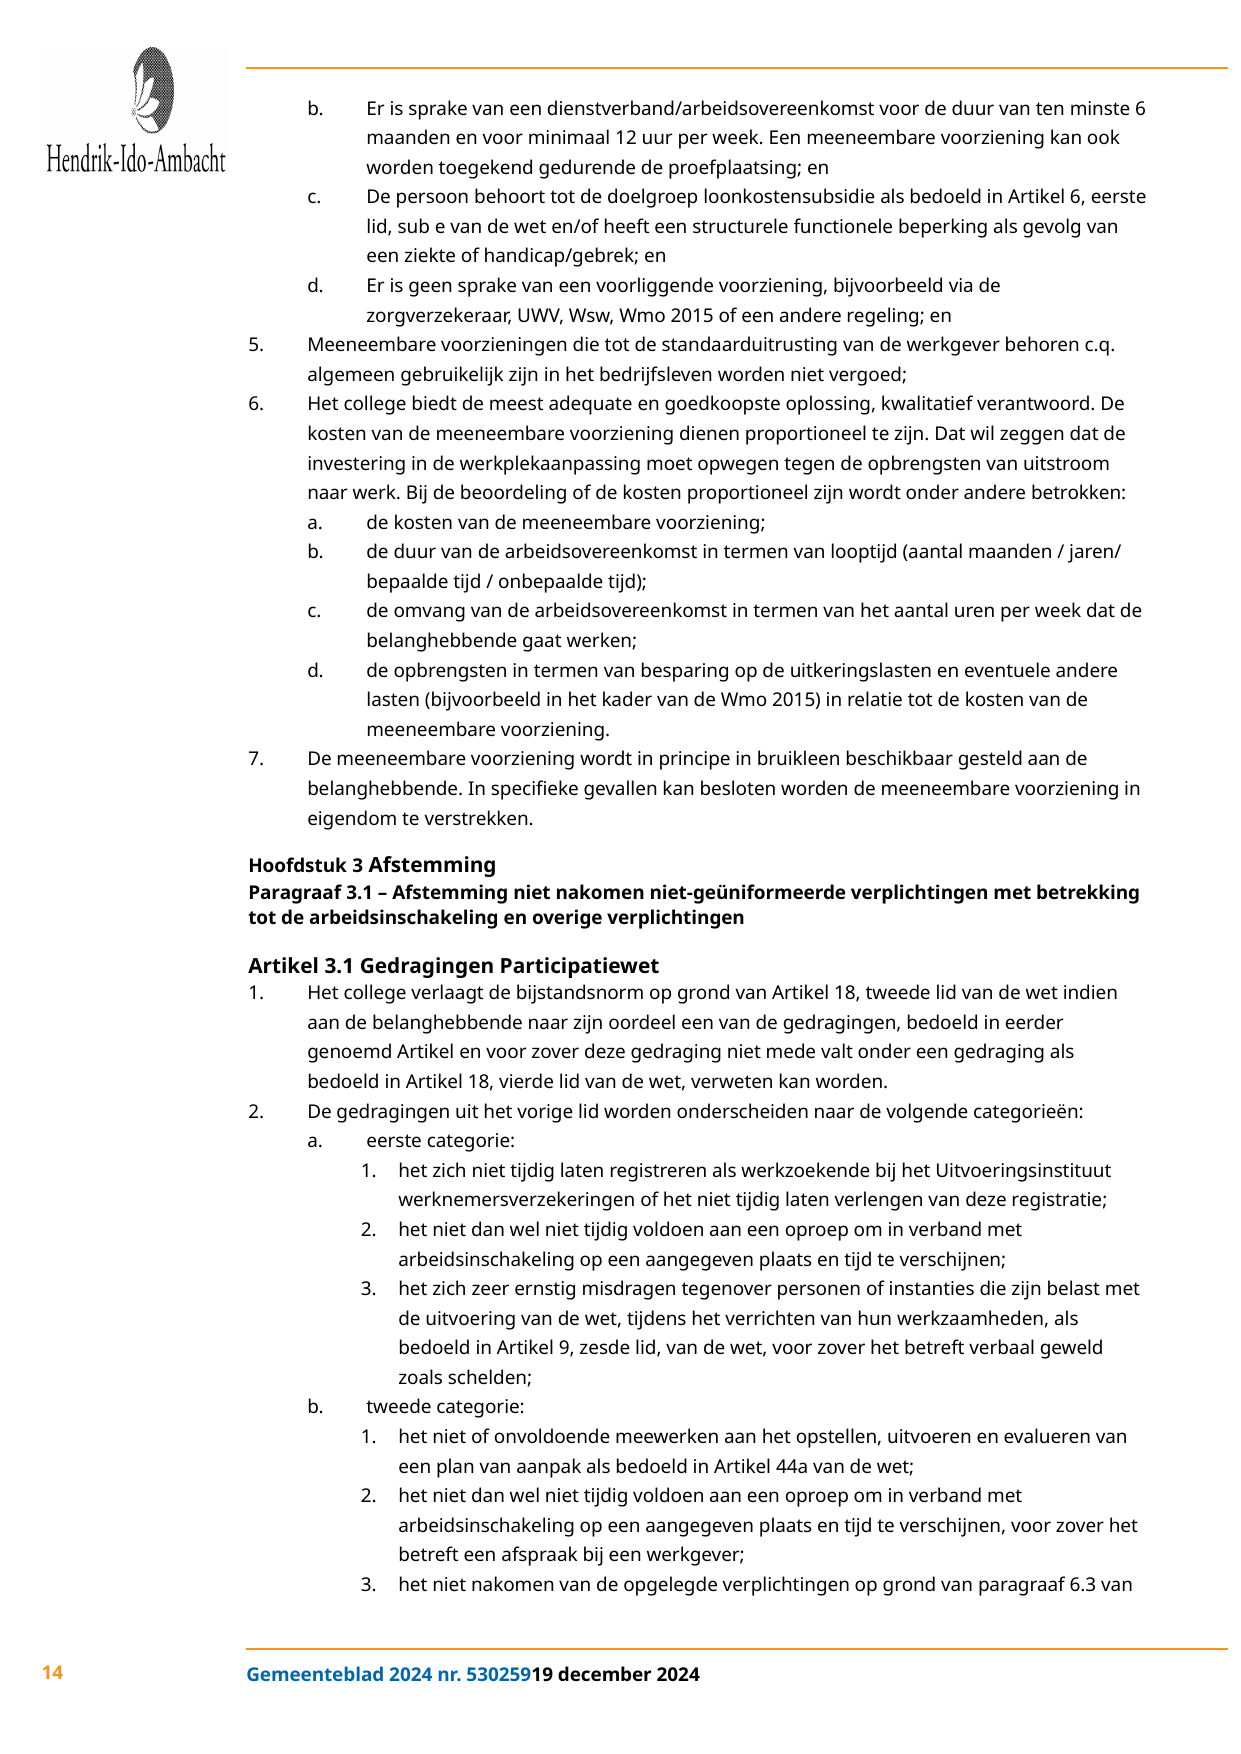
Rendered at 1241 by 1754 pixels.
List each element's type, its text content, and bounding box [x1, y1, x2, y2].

text Hoofdstuk 3 Afstemming [248, 850, 1152, 879]
list het niet nakomen van de opgelegde verplichtingen op grond van paragraaf 6.3 van [361, 1571, 1152, 1597]
picture [41, 47, 231, 172]
list eerste categorie: [307, 1127, 1152, 1153]
list Het college verlaagt de bijstandsnorm op grond van Artikel 18, tweede lid van de wet indien aan de belanghebbende naar zijn oordeel een van de gedragingen, bedoeld in eerder genoemd Artikel en voor zover deze gedraging niet mede valt onder een gedraging als bedoeld in Artikel 18, vierde lid van de wet, verweten kan worden. [248, 979, 1152, 1094]
text Artikel 3.1 Gedragingen Participatiewet [248, 951, 1152, 979]
list het niet dan wel niet tijdig voldoen aan een oproep om in verband met arbeidsinschakeling op een aangegeven plaats en tijd te verschijnen; [361, 1216, 1152, 1272]
list het zich niet tijdig laten registreren als werkzoekende bij het Uitvoeringsinstituut werknemersverzekeringen of het niet tijdig laten verlengen van deze registratie; [361, 1157, 1152, 1212]
list de opbrengsten in termen van besparing op de uitkeringslasten en eventuele andere lasten (bijvoorbeeld in het kader van de Wmo 2015) in relatie tot de kosten van de meeneembare voorziening. [307, 657, 1152, 742]
list De persoon behoort tot de doelgroep loonkostensubsidie als bedoeld in Artikel 6, eerste lid, sub e van de wet en/of heeft een structurele functionele beperking als gevolg van een ziekte of handicap/gebrek; en [307, 183, 1152, 268]
list Er is sprake van een dienstverband/arbeidsovereenkomst voor de duur van ten minste 6 maanden en voor minimaal 12 uur per week. Een meeneembare voorziening kan ook worden toegekend gedurende de proefplaatsing; en [307, 95, 1152, 180]
list de kosten van de meeneembare voorziening; [307, 509, 1152, 535]
list tweede categorie: [307, 1394, 1152, 1419]
list De gedragingen uit het vorige lid worden onderscheiden naar de volgende categorieën: [248, 1098, 1152, 1124]
list De meeneembare voorziening wordt in principe in bruikleen beschikbaar gesteld aan de belanghebbende. In specifieke gevallen kan besloten worden de meeneembare voorziening in eigendom te verstrekken. [248, 746, 1152, 831]
text Paragraaf 3.1 – Afstemming niet nakomen niet-geüniformeerde verplichtingen met betrekking tot de arbeidsinschakeling en overige verplichtingen [248, 879, 1152, 930]
list Er is geen sprake van een voorliggende voorziening, bijvoorbeeld via de zorgverzekeraar, UWV, Wsw, Wmo 2015 of een andere regeling; en [307, 272, 1152, 328]
list het niet of onvoldoende meewerken aan het opstellen, uitvoeren en evalueren van een plan van aanpak als bedoeld in Artikel 44a van de wet; [361, 1423, 1152, 1479]
list de omvang van de arbeidsovereenkomst in termen van het aantal uren per week dat de belanghebbende gaat werken; [307, 598, 1152, 653]
list het zich zeer ernstig misdragen tegenover personen of instanties die zijn belast met de uitvoering van de wet, tijdens het verrichten van hun werkzaamheden, als bedoeld in Artikel 9, zesde lid, van de wet, voor zover het betreft verbaal geweld zoals schelden; [361, 1275, 1152, 1390]
list het niet dan wel niet tijdig voldoen aan een oproep om in verband met arbeidsinschakeling op een aangegeven plaats en tijd te verschijnen, voor zover het betreft een afspraak bij een werkgever; [361, 1482, 1152, 1567]
list Meeneembare voorzieningen die tot de standaarduitrusting van de werkgever behoren c.q. algemeen gebruikelijk zijn in het bedrijfsleven worden niet vergoed; [248, 331, 1152, 387]
list Het college biedt de meest adequate en goedkoopste oplossing, kwalitatief verantwoord. De kosten van de meeneembare voorziening dienen proportioneel te zijn. Dat wil zeggen dat de investering in de werkplekaanpassing moet opwegen tegen de opbrengsten van uitstroom naar werk. Bij de beoordeling of de kosten proportioneel zijn wordt onder andere betrokken: [248, 391, 1152, 505]
list de duur van de arbeidsovereenkomst in termen van looptijd (aantal maanden / jaren/ bepaalde tijd / onbepaalde tijd); [307, 538, 1152, 594]
